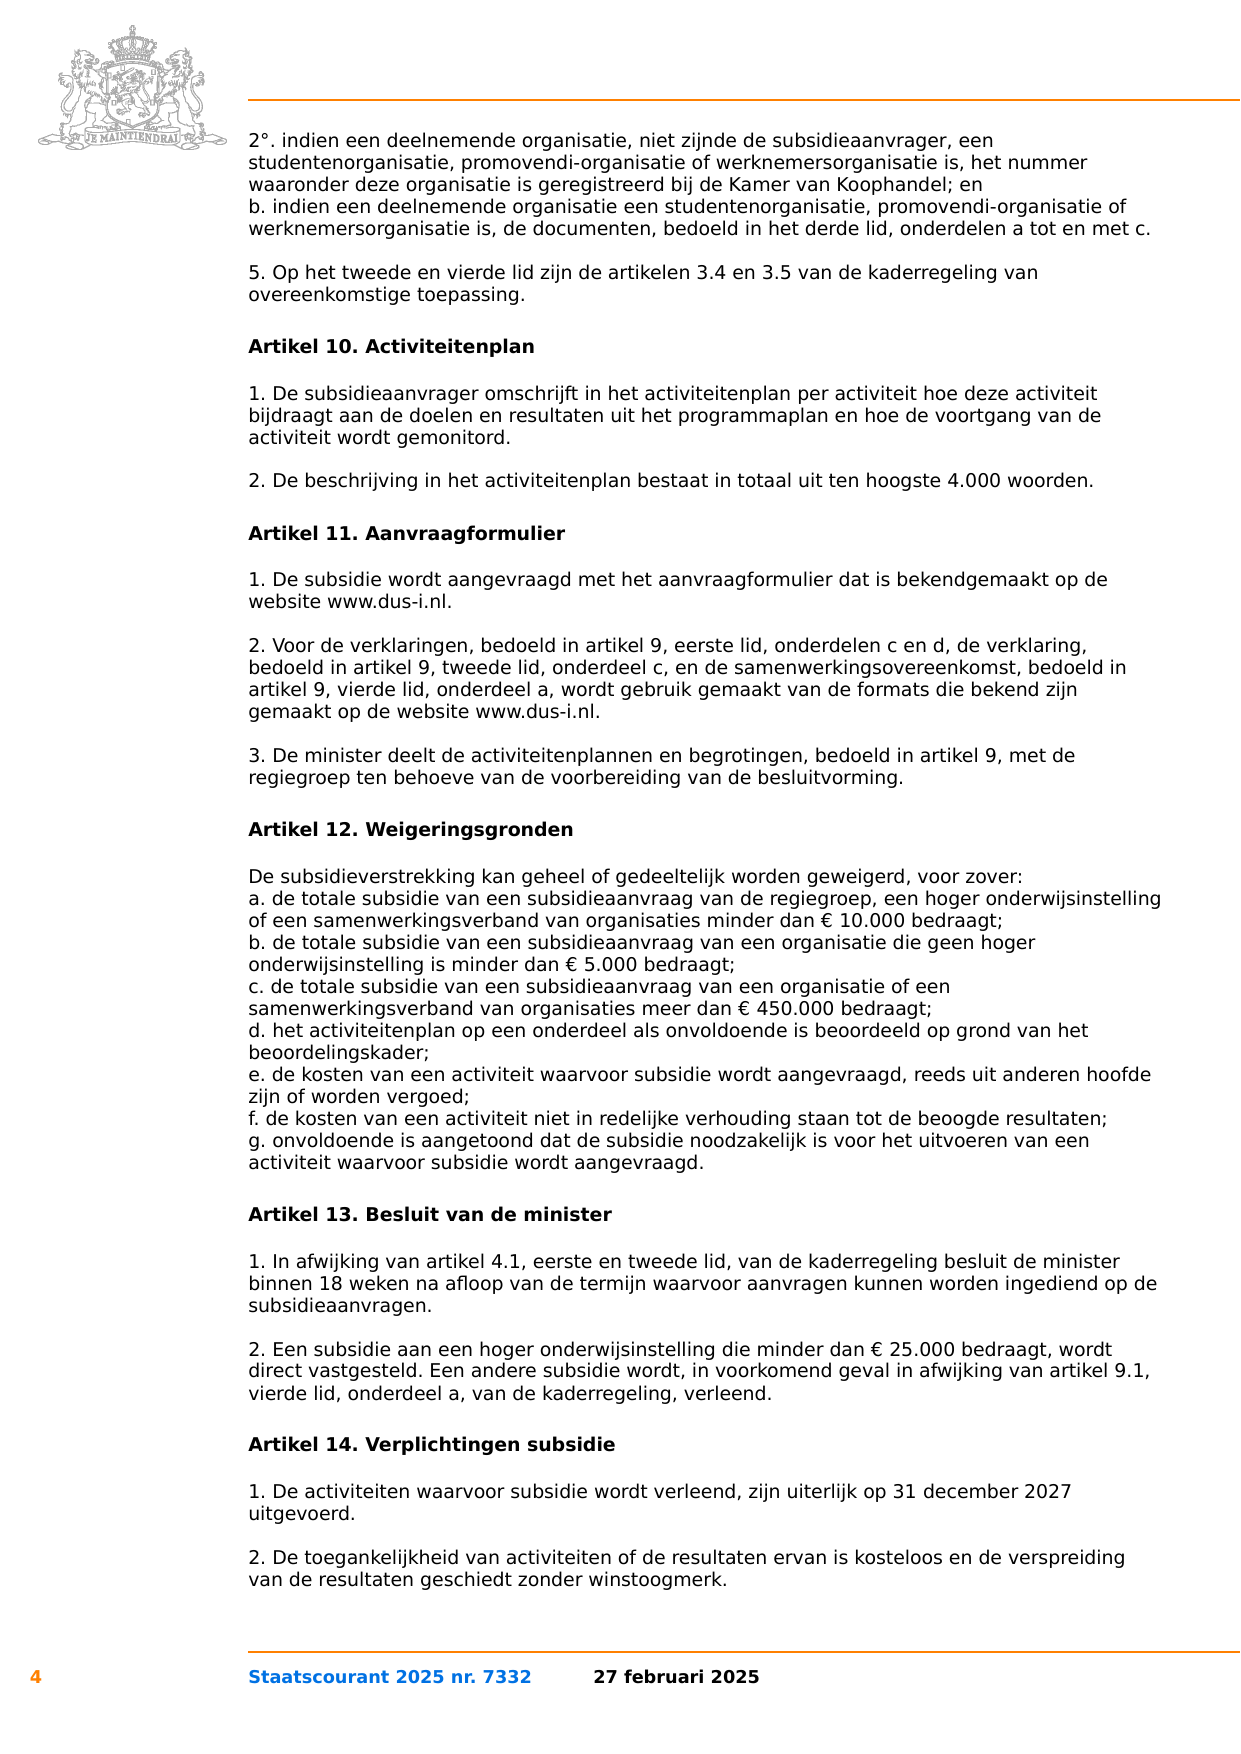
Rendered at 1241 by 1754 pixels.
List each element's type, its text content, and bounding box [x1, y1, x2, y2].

text 1. De subsidieaanvrager omschrijft in het activiteitenplan per activiteit hoe deze activiteit bijdraagt aan de doelen en resultaten uit het programmaplan en hoe de voortgang van de activiteit wordt gemonitord. [248, 383, 1163, 448]
text 2. Een subsidie aan een hoger onderwijsinstelling die minder dan € 25.000 bedraagt, wordt direct vastgesteld. Een andere subsidie wordt, in voorkomend geval in afwijking van artikel 9.1, vierde lid, onderdeel a, van de kaderregeling, verleend. [248, 1338, 1163, 1404]
text 3. De minister deelt de activiteitenplannen en begrotingen, bedoeld in artikel 9, met de regiegroep ten behoeve van de voorbereiding van de besluitvorming. [248, 745, 1163, 789]
picture [38, 25, 227, 150]
text c. de totale subsidie van een subsidieaanvraag van een organisatie of een samenwerkingsverband van organisaties meer dan € 450.000 bedraagt; [248, 976, 1163, 1020]
text e. de kosten van een activiteit waarvoor subsidie wordt aangevraagd, reeds uit anderen hoofde zijn of worden vergoed; [248, 1064, 1163, 1108]
text 5. Op het tweede en vierde lid zijn de artikelen 3.4 en 3.5 van de kaderregeling van overeenkomstige toepassing. [248, 262, 1163, 306]
text 1. In afwijking van artikel 4.1, eerste en tweede lid, van de kaderregeling besluit de minister binnen 18 weken na afloop van de termijn waarvoor aanvragen kunnen worden ingediend op de subsidieaanvragen. [248, 1251, 1163, 1317]
subtitle Artikel 11. Aanvraagformulier [248, 522, 1163, 544]
subtitle Artikel 14. Verplichtingen subsidie [248, 1434, 1163, 1456]
text a. de totale subsidie van een subsidieaanvraag van de regiegroep, een hoger onderwijsinstelling of een samenwerkingsverband van organisaties minder dan € 10.000 bedraagt; [248, 888, 1163, 932]
subtitle Artikel 10. Activiteitenplan [248, 336, 1163, 358]
text 2°. indien een deelnemende organisatie, niet zijnde de subsidieaanvrager, een studentenorganisatie, promovendi-organisatie of werknemersorganisatie is, het nummer waaronder deze organisatie is geregistreerd bij de Kamer van Koophandel; en [248, 130, 1163, 196]
text 2. De toegankelijkheid van activiteiten of de resultaten ervan is kosteloos en de verspreiding van de resultaten geschiedt zonder winstoogmerk. [248, 1547, 1163, 1591]
text g. onvoldoende is aangetoond dat de subsidie noodzakelijk is voor het uitvoeren van een activiteit waarvoor subsidie wordt aangevraagd. [248, 1130, 1163, 1174]
text b. de totale subsidie van een subsidieaanvraag van een organisatie die geen hoger onderwijsinstelling is minder dan € 5.000 bedraagt; [248, 932, 1163, 976]
text 2. De beschrijving in het activiteitenplan bestaat in totaal uit ten hoogste 4.000 woorden. [248, 470, 1163, 492]
text f. de kosten van een activiteit niet in redelijke verhouding staan tot de beoogde resultaten; [248, 1108, 1163, 1130]
text 2. Voor de verklaringen, bedoeld in artikel 9, eerste lid, onderdelen c en d, de verklaring, bedoeld in artikel 9, tweede lid, onderdeel c, en de samenwerkingsovereenkomst, bedoeld in artikel 9, vierde lid, onderdeel a, wordt gebruik gemaakt van de formats die bekend zijn gemaakt op de website www.dus-i.nl. [248, 635, 1163, 723]
text 1. De subsidie wordt aangevraagd met het aanvraagformulier dat is bekendgemaakt op de website www.dus-i.nl. [248, 569, 1163, 613]
subtitle Artikel 13. Besluit van de minister [248, 1204, 1163, 1226]
text d. het activiteitenplan op een onderdeel als onvoldoende is beoordeeld op grond van het beoordelingskader; [248, 1020, 1163, 1064]
text b. indien een deelnemende organisatie een studentenorganisatie, promovendi-organisatie of werknemersorganisatie is, de documenten, bedoeld in het derde lid, onderdelen a tot en met c. [248, 196, 1163, 240]
text 1. De activiteiten waarvoor subsidie wordt verleend, zijn uiterlijk op 31 december 2027 uitgevoerd. [248, 1481, 1163, 1525]
subtitle Artikel 12. Weigeringsgronden [248, 819, 1163, 841]
text De subsidieverstrekking kan geheel of gedeeltelijk worden geweigerd, voor zover: [248, 866, 1163, 888]
